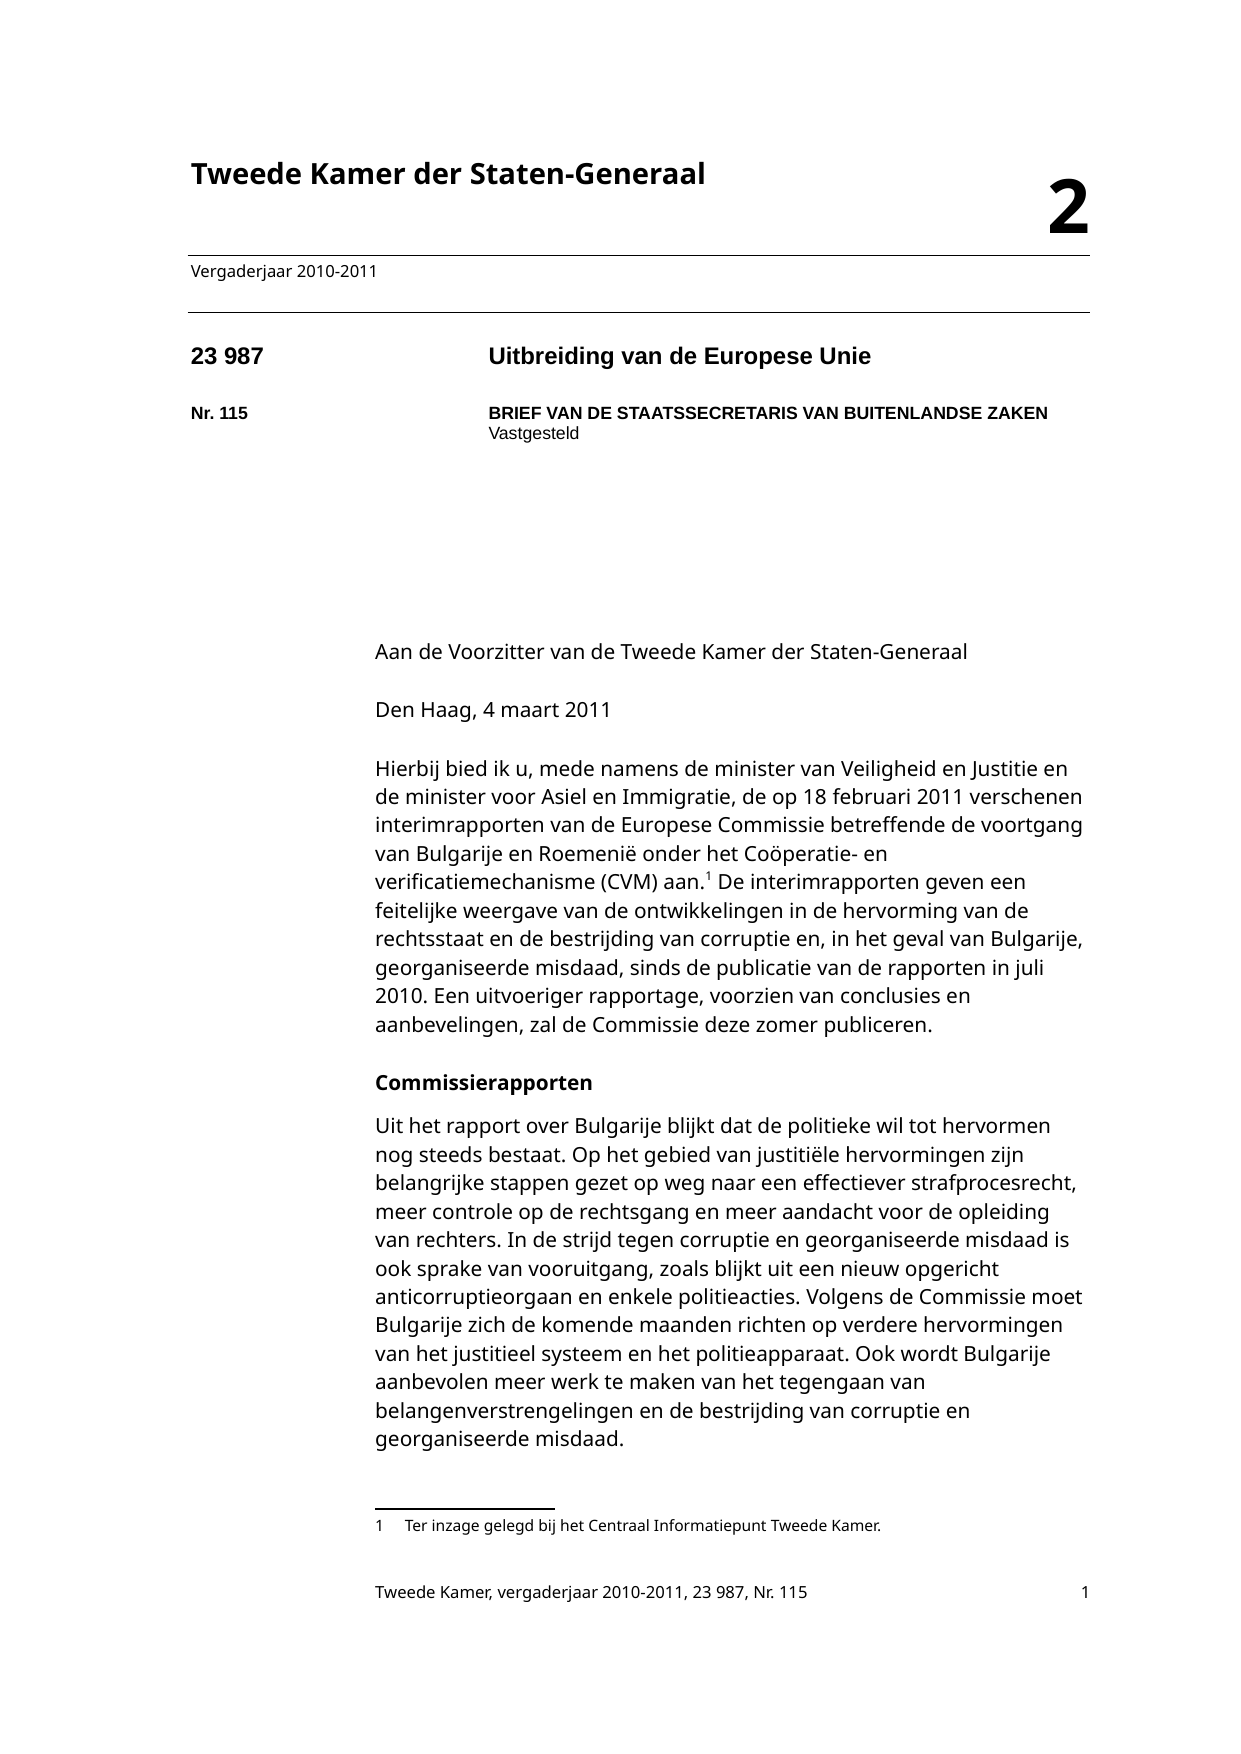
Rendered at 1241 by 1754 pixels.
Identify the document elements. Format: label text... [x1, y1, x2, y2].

table_cell Vergaderjaar 2010-2011 [188, 256, 485, 312]
table_cell [188, 313, 485, 339]
text Aan de Voorzitter van de Tweede Kamer der Staten-Generaal [375, 637, 1090, 665]
table_cell BRIEF VAN DE STAATSSECRETARIS VAN BUITENLANDSE ZAKEN Vastgesteld [485, 399, 1090, 518]
text Ter inzage gelegd bij het Centraal Informatiepunt Tweede Kamer. [375, 1508, 1090, 1536]
text Commissierapporten [375, 1068, 1090, 1097]
text Den Haag, 4 maart 2011 [375, 695, 1090, 724]
table_header 2 [910, 150, 1090, 255]
text Uit het rapport over Bulgarije blijkt dat de politieke wil tot hervormen nog steeds bestaat. Op het gebied van justitiële hervormingen zijn belangrijke stappen gezet op weg naar een effectiever strafprocesrecht, meer controle op de rechtsgang en meer aandacht voor de opleiding van rechters. In de strijd tegen corruptie en georganiseerde misdaad is ook sprake van vooruitgang, zoals blijkt uit een nieuw opgericht anticorruptieorgaan en enkele politieacties. Volgens de Commissie moet Bulgarije zich de komende maanden richten op verdere hervormingen van het justitieel systeem en het politieapparaat. Ook wordt Bulgarije aanbevolen meer werk te maken van het tegengaan van belangenverstrengelingen en de bestrijding van corruptie en georganiseerde misdaad. [375, 1112, 1090, 1453]
table_cell 23 987 [188, 339, 485, 399]
table_cell Uitbreiding van de Europese Unie [485, 339, 1090, 399]
table_cell [485, 256, 1090, 312]
table_cell [485, 313, 1090, 339]
table_cell Nr. 115 [188, 399, 485, 518]
table_header Tweede Kamer der Staten-Generaal [188, 150, 909, 255]
text Hierbij bied ik u, mede namens de minister van Veiligheid en Justitie en de minister voor Asiel en Immigratie, de op 18 februari 2011 verschenen interimrapporten van de Europese Commissie betreffende de voortgang van Bulgarije en Roemenië onder het Coöperatie- en verificatiemechanisme (CVM) aan. De interimrapporten geven een feitelijke weergave van de ontwikkelingen in de hervorming van de rechtsstaat en de bestrijding van corruptie en, in het geval van Bulgarije, georganiseerde misdaad, sinds de publicatie van de rapporten in juli 2010. Een uitvoeriger rapportage, voorzien van conclusies en aanbevelingen, zal de Commissie deze zomer publiceren. [375, 754, 1090, 1038]
